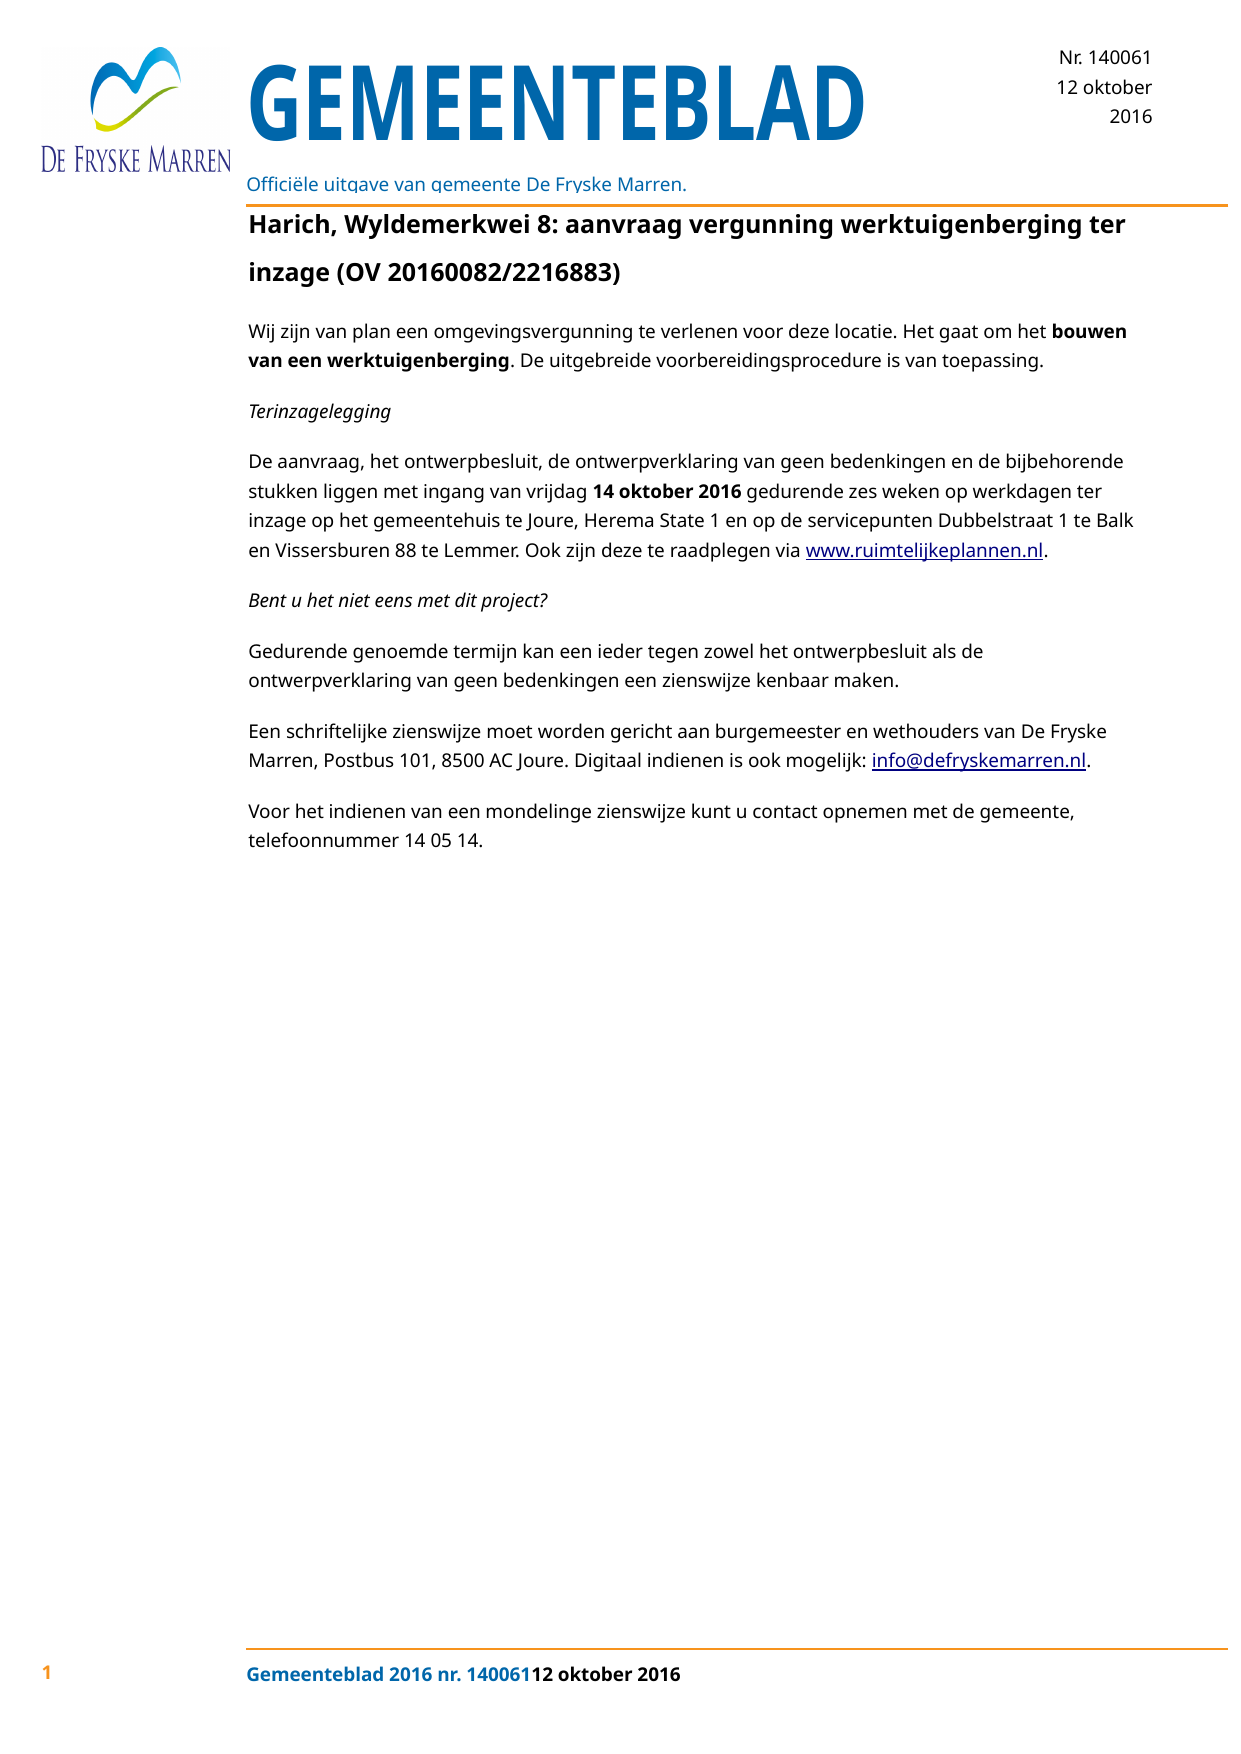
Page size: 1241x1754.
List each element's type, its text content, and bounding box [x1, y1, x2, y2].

picture [41, 47, 231, 172]
text Wij zijn van plan een omgevingsvergunning te verlenen voor deze locatie. Het gaat om het bouwen van een werktuigenberging. De uitgebreide voorbereidingsprocedure is van toepassing. [248, 318, 1152, 373]
text Bent u het niet eens met dit project? [248, 587, 1152, 613]
text Voor het indienen van een mondelinge zienswijze kunt u contact opnemen met de gemeente, telefoonnummer 14 05 14. [248, 798, 1152, 853]
text Gedurende genoemde termijn kan een ieder tegen zowel het ontwerpbesluit als de ontwerpverklaring van geen bedenkingen een zienswijze kenbaar maken. [248, 638, 1152, 693]
text Een schriftelijke zienswijze moet worden gericht aan burgemeester en wethouders van De Fryske Marren, Postbus 101, 8500 AC Joure. Digitaal indienen is ook mogelijk: info@defryskemarren.nl. [248, 718, 1152, 773]
text De aanvraag, het ontwerpbesluit, de ontwerpverklaring van geen bedenkingen en de bijbehorende stukken liggen met ingang van vrijdag 14 oktober 2016 gedurende zes weken op werkdagen ter inzage op het gemeentehuis te Joure, Herema State 1 en op de servicepunten Dubbelstraat 1 te Balk en Vissersburen 88 te Lemmer. Ook zijn deze te raadplegen via www.ruimtelijkeplannen.nl. [248, 448, 1152, 563]
text Harich, Wyldemerkwei 8: aanvraag vergunning werktuigenberging ter inzage (OV 20160082/2216883) [248, 207, 1152, 288]
text Terinzagelegging [248, 398, 1152, 424]
